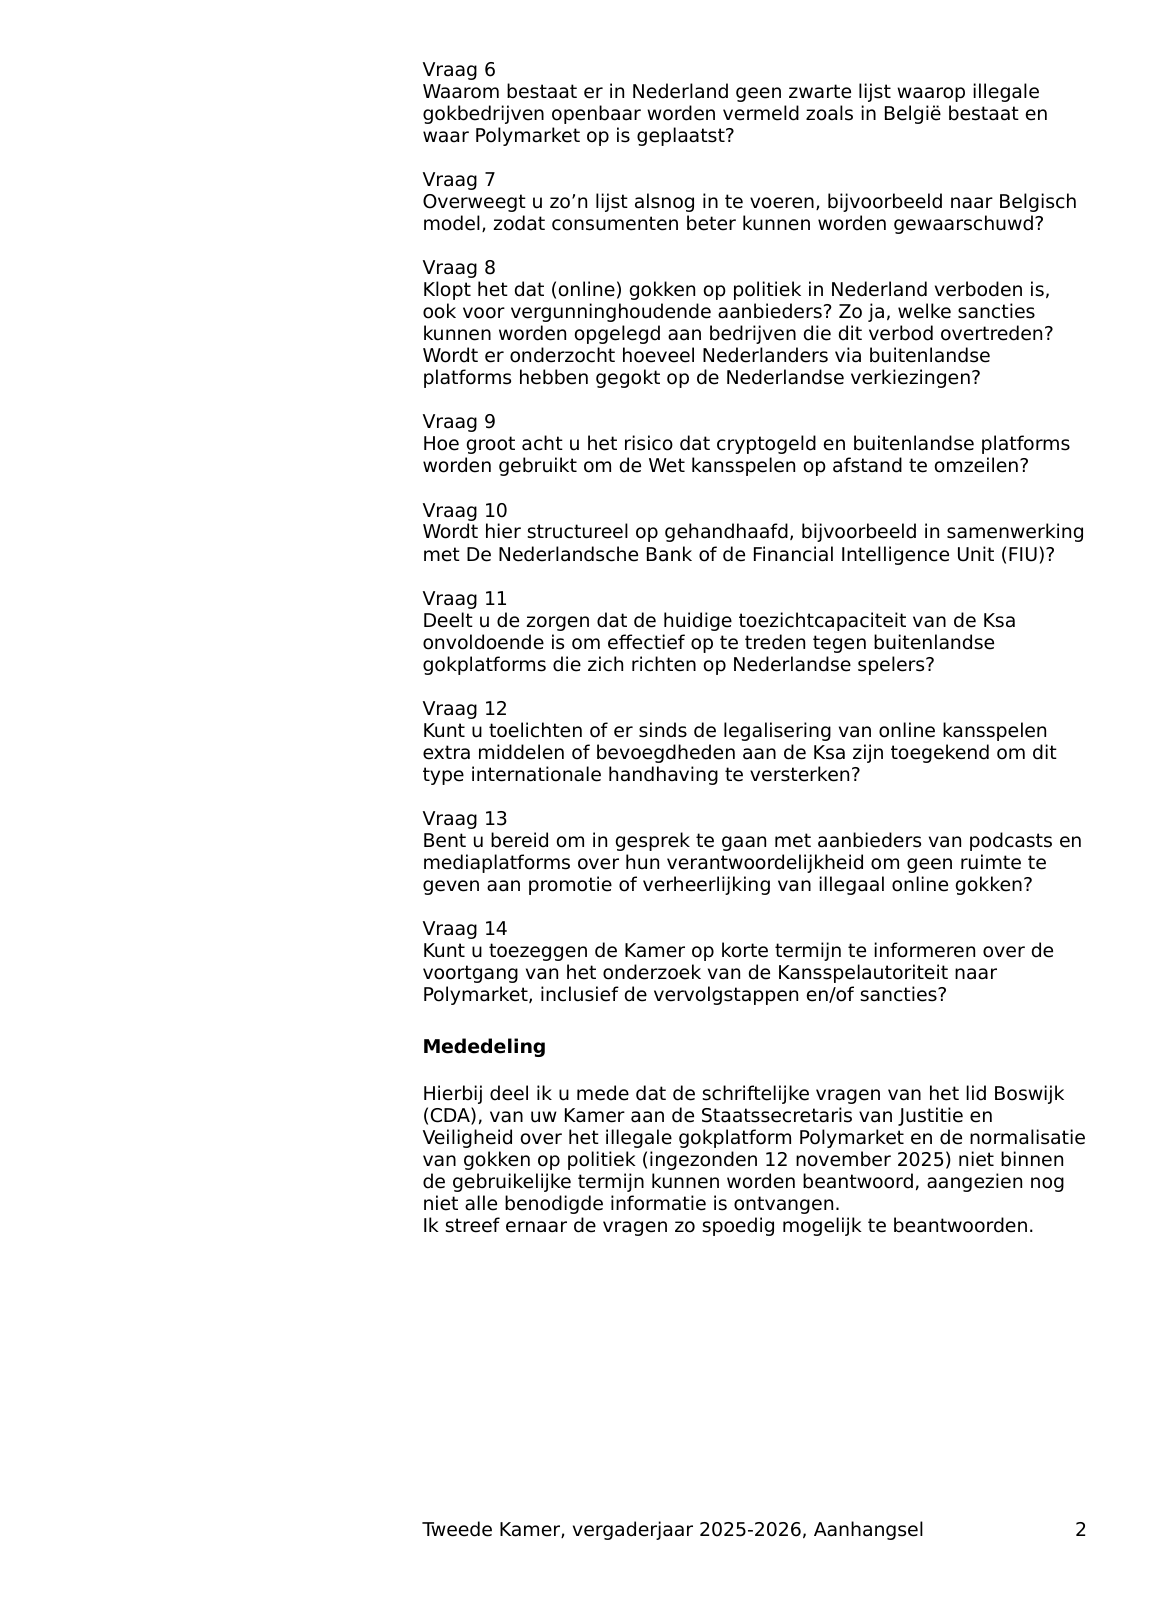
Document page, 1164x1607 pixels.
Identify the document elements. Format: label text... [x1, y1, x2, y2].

text Bent u bereid om in gesprek te gaan met aanbieders van podcasts en mediaplatforms over hun verantwoordelijkheid om geen ruimte te geven aan promotie of verheerlijking van illegaal online gokken? [422, 830, 1087, 896]
text Vraag 9 [422, 411, 1087, 433]
text Deelt u de zorgen dat de huidige toezichtcapaciteit van de Ksa onvoldoende is om effectief op te treden tegen buitenlandse gokplatforms die zich richten op Nederlandse spelers? [422, 609, 1087, 676]
text Klopt het dat (online) gokken op politiek in Nederland verboden is, ook voor vergunninghoudende aanbieders? Zo ja, welke sancties kunnen worden opgelegd aan bedrijven die dit verbod overtreden? Wordt er onderzocht hoeveel Nederlanders via buitenlandse platforms hebben gegokt op de Nederlandse verkiezingen? [422, 279, 1087, 389]
text Kunt u toezeggen de Kamer op korte termijn te informeren over de voortgang van het onderzoek van de Kansspelautoriteit naar Polymarket, inclusief de vervolgstappen en/of sancties? [422, 940, 1087, 1006]
text Hoe groot acht u het risico dat cryptogeld en buitenlandse platforms worden gebruikt om de Wet kansspelen op afstand te omzeilen? [422, 433, 1087, 477]
text Vraag 12 [422, 698, 1087, 720]
text Kunt u toelichten of er sinds de legalisering van online kansspelen extra middelen of bevoegdheden aan de Ksa zijn toegekend om dit type internationale handhaving te versterken? [422, 720, 1087, 786]
text Waarom bestaat er in Nederland geen zwarte lijst waarop illegale gokbedrijven openbaar worden vermeld zoals in België bestaat en waar Polymarket op is geplaatst? [422, 81, 1087, 147]
text Vraag 13 [422, 808, 1087, 830]
text Vraag 7 [422, 169, 1087, 191]
subtitle Mededeling [422, 1036, 1087, 1058]
text Ik streef ernaar de vragen zo spoedig mogelijk te beantwoorden. [422, 1215, 1087, 1237]
text Vraag 11 [422, 588, 1087, 609]
text Hierbij deel ik u mede dat de schriftelijke vragen van het lid Boswijk (CDA), van uw Kamer aan de Staatssecretaris van Justitie en Veiligheid over het illegale gokplatform Polymarket en de normalisatie van gokken op politiek (ingezonden 12 november 2025) niet binnen de gebruikelijke termijn kunnen worden beantwoord, aangezien nog niet alle benodigde informatie is ontvangen. [422, 1083, 1087, 1215]
text Overweegt u zo’n lijst alsnog in te voeren, bijvoorbeeld naar Belgisch model, zodat consumenten beter kunnen worden gewaarschuwd? [422, 191, 1087, 235]
text Vraag 14 [422, 918, 1087, 940]
text Vraag 6 [422, 59, 1087, 81]
text Vraag 10 [422, 499, 1087, 521]
text Vraag 8 [422, 257, 1087, 279]
text Wordt hier structureel op gehandhaafd, bijvoorbeeld in samenwerking met De Nederlandsche Bank of de Financial Intelligence Unit (FIU)? [422, 521, 1087, 565]
